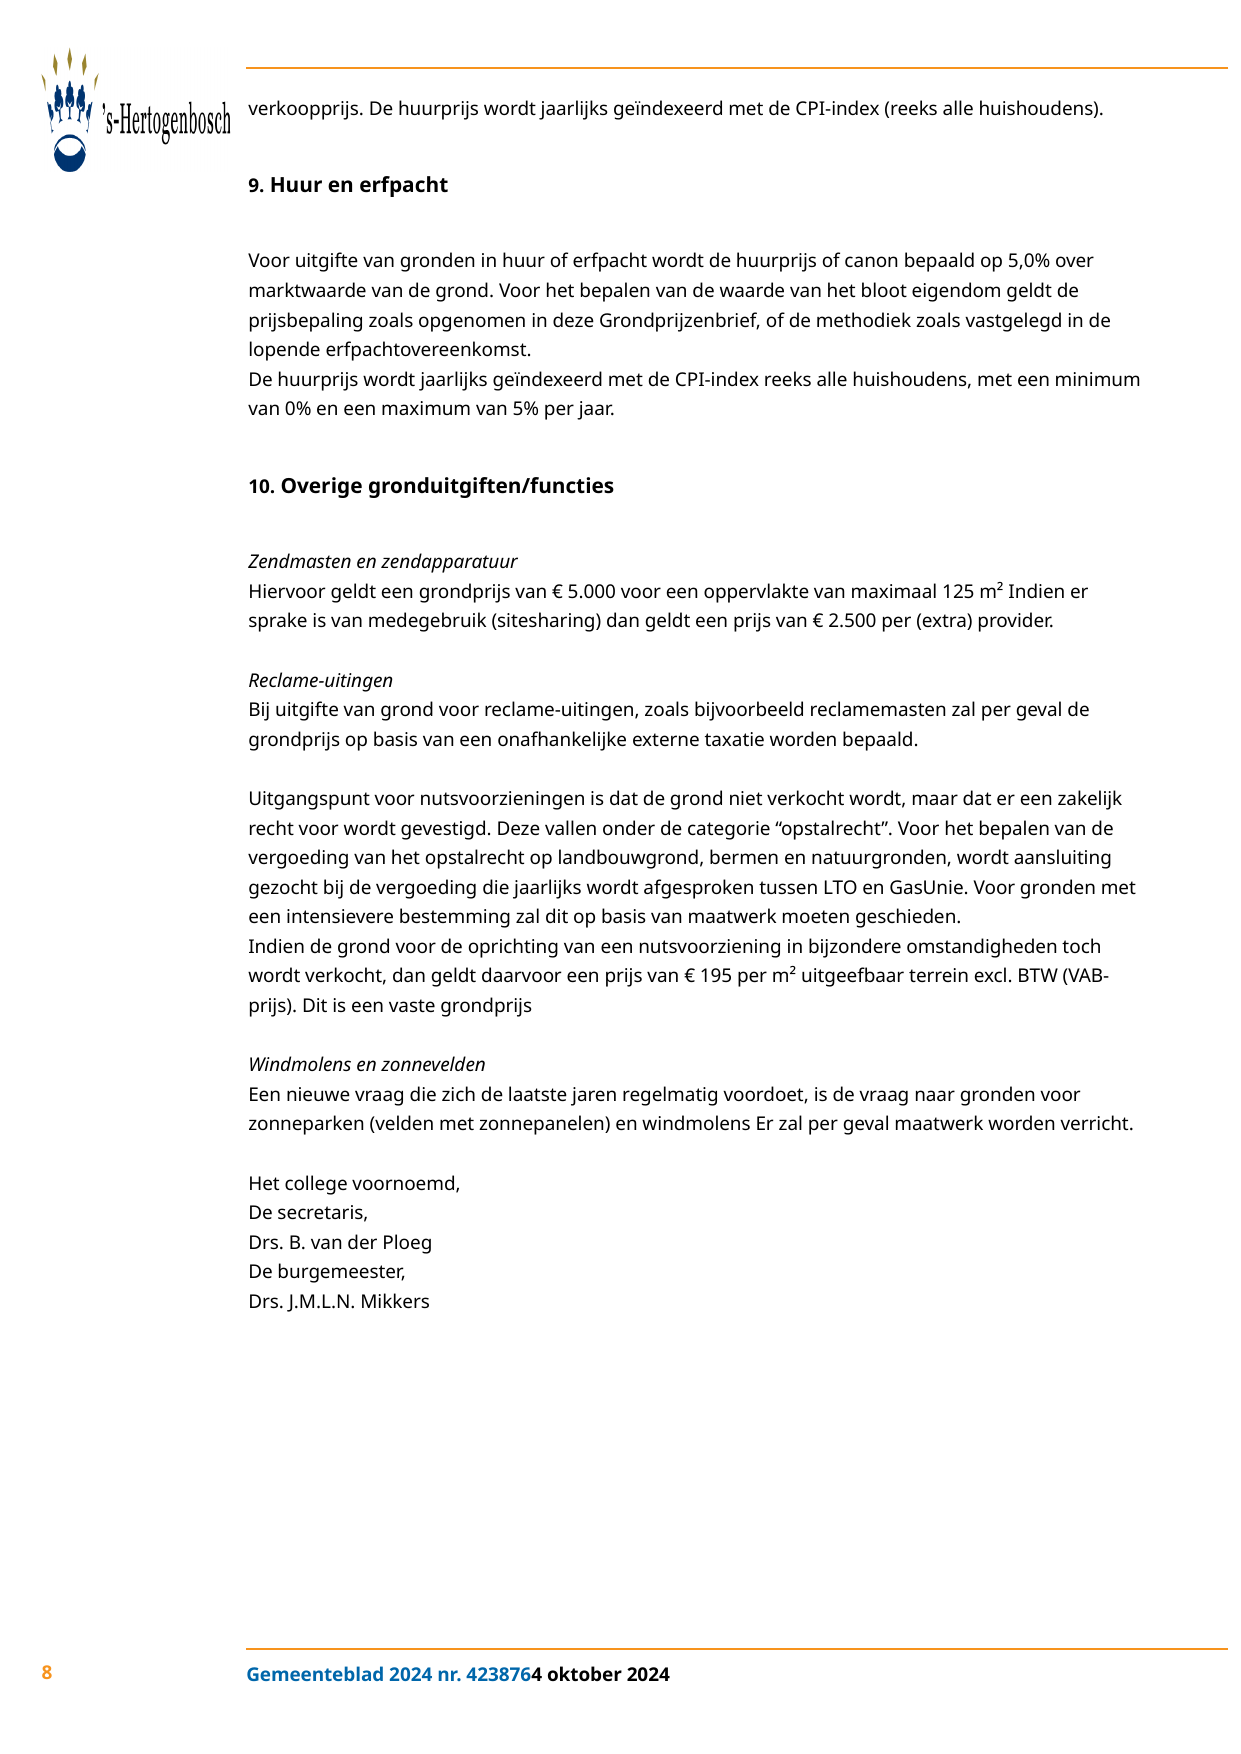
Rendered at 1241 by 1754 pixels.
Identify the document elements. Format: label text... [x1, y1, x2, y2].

text verkoopprijs. De huurprijs wordt jaarlijks geïndexeerd met de CPI-index (reeks alle huishoudens). [248, 95, 1152, 121]
text Drs. B. van der Ploeg [248, 1229, 1152, 1255]
text Uitgangspunt voor nutsvoorzieningen is dat de grond niet verkocht wordt, maar dat er een zakelijk recht voor wordt gevestigd. Deze vallen onder de categorie “opstalrecht”. Voor het bepalen van de vergoeding van het opstalrecht op landbouwgrond, bermen en natuurgronden, wordt aansluiting gezocht bij de vergoeding die jaarlijks wordt afgesproken tussen LTO en GasUnie. Voor gronden met een intensievere bestemming zal dit op basis van maatwerk moeten geschieden. [248, 785, 1152, 929]
text De burgemeester, [248, 1258, 1152, 1284]
text Indien de grond voor de oprichting van een nutsvoorziening in bijzondere omstandigheden toch wordt verkocht, dan geldt daarvoor een prijs van € 195 per m² uitgeefbaar terrein excl. BTW (VAB-prijs). Dit is een vaste grondprijs [248, 933, 1152, 1018]
text Voor uitgifte van gronden in huur of erfpacht wordt de huurprijs of canon bepaald op 5,0% over marktwaarde van de grond. Voor het bepalen van de waarde van het bloot eigendom geldt de prijsbepaling zoals opgenomen in deze Grondprijzenbrief, of de methodiek zoals vastgelegd in de lopende erfpachtovereenkomst. [248, 248, 1152, 362]
text 9. Huur en erfpacht [248, 170, 1152, 198]
text Bij uitgifte van grond voor reclame-uitingen, zoals bijvoorbeeld reclamemasten zal per geval de grondprijs op basis van een onafhankelijke externe taxatie worden bepaald. [248, 696, 1152, 752]
text 10. Overige gronduitgiften/functies [248, 471, 1152, 499]
picture [41, 47, 231, 172]
text Drs. J.M.L.N. Mikkers [248, 1288, 1152, 1314]
text Windmolens en zonnevelden [248, 1051, 1152, 1077]
text Zendmasten en zendapparatuur [248, 548, 1152, 574]
text Reclame-uitingen [248, 667, 1152, 693]
text Een nieuwe vraag die zich de laatste jaren regelmatig voordoet, is de vraag naar gronden voor zonneparken (velden met zonnepanelen) en windmolens Er zal per geval maatwerk worden verricht. [248, 1081, 1152, 1136]
text Hiervoor geldt een grondprijs van € 5.000 voor een oppervlakte van maximaal 125 m² Indien er sprake is van medegebruik (sitesharing) dan geldt een prijs van € 2.500 per (extra) provider. [248, 578, 1152, 633]
text Het college voornoemd, [248, 1170, 1152, 1196]
text De huurprijs wordt jaarlijks geïndexeerd met de CPI-index reeks alle huishoudens, met een minimum van 0% en een maximum van 5% per jaar. [248, 366, 1152, 421]
text De secretaris, [248, 1199, 1152, 1225]
